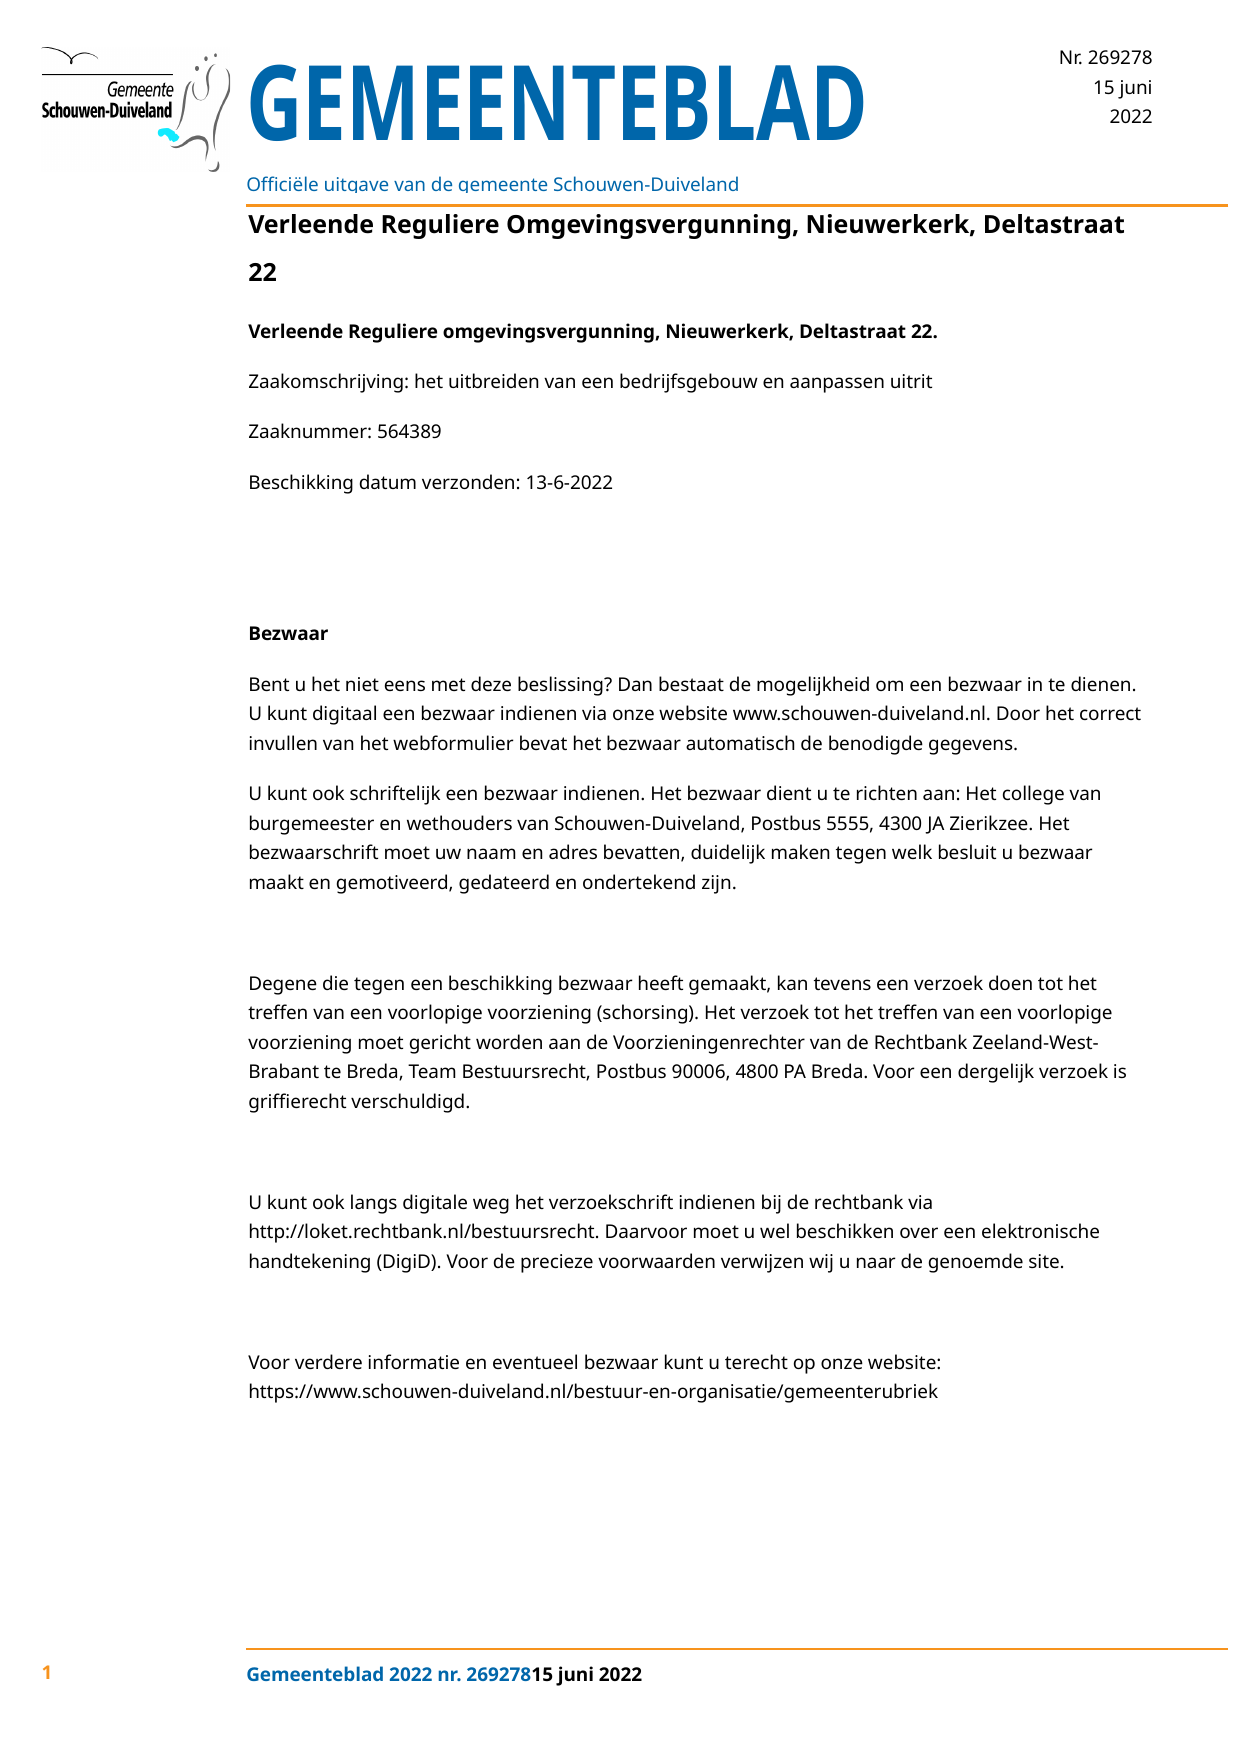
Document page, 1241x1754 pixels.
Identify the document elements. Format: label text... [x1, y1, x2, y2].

text Zaaknummer: 564389 [248, 419, 1152, 444]
text Verleende Reguliere Omgevingsvergunning, Nieuwerkerk, Deltastraat 22 [248, 207, 1152, 288]
text Degene die tegen een beschikking bezwaar heeft gemaakt, kan tevens een verzoek doen tot het treffen van een voorlopige voorziening (schorsing). Het verzoek tot het treffen van een voorlopige voorziening moet gericht worden aan de Voorzieningenrechter van de Rechtbank Zeeland-West-Brabant te Breda, Team Bestuursrecht, Postbus 90006, 4800 PA Breda. Voor een dergelijk verzoek is griffierecht verschuldigd. [248, 970, 1152, 1114]
text Beschikking datum verzonden: 13-6-2022 [248, 469, 1152, 495]
text U kunt ook langs digitale weg het verzoekschrift indienen bij de rechtbank via http://loket.rechtbank.nl/bestuursrecht. Daarvoor moet u wel beschikken over een elektronische handtekening (DigiD). Voor de precieze voorwaarden verwijzen wij u naar de genoemde site. [248, 1189, 1152, 1274]
text Zaakomschrijving: het uitbreiden van een bedrijfsgebouw en aanpassen uitrit [248, 368, 1152, 394]
text Bent u het niet eens met deze beslissing? Dan bestaat de mogelijkheid om een bezwaar in te dienen. U kunt digitaal een bezwaar indienen via onze website www.schouwen-duiveland.nl. Door het correct invullen van het webformulier bevat het bezwaar automatisch de benodigde gegevens. [248, 671, 1152, 756]
text U kunt ook schriftelijk een bezwaar indienen. Het bezwaar dient u te richten aan: Het college van burgemeester en wethouders van Schouwen-Duiveland, Postbus 5555, 4300 JA Zierikzee. Het bezwaarschrift moet uw naam en adres bevatten, duidelijk maken tegen welk besluit u bezwaar maakt en gemotiveerd, gedateerd en ondertekend zijn. [248, 780, 1152, 895]
picture [41, 47, 231, 172]
text Bezwaar [248, 620, 1152, 646]
text Voor verdere informatie en eventueel bezwaar kunt u terecht op onze website: https://www.schouwen-duiveland.nl/bestuur-en-organisatie/gemeenterubriek [248, 1349, 1152, 1404]
text Verleende Reguliere omgevingsvergunning, Nieuwerkerk, Deltastraat 22. [248, 318, 1152, 344]
